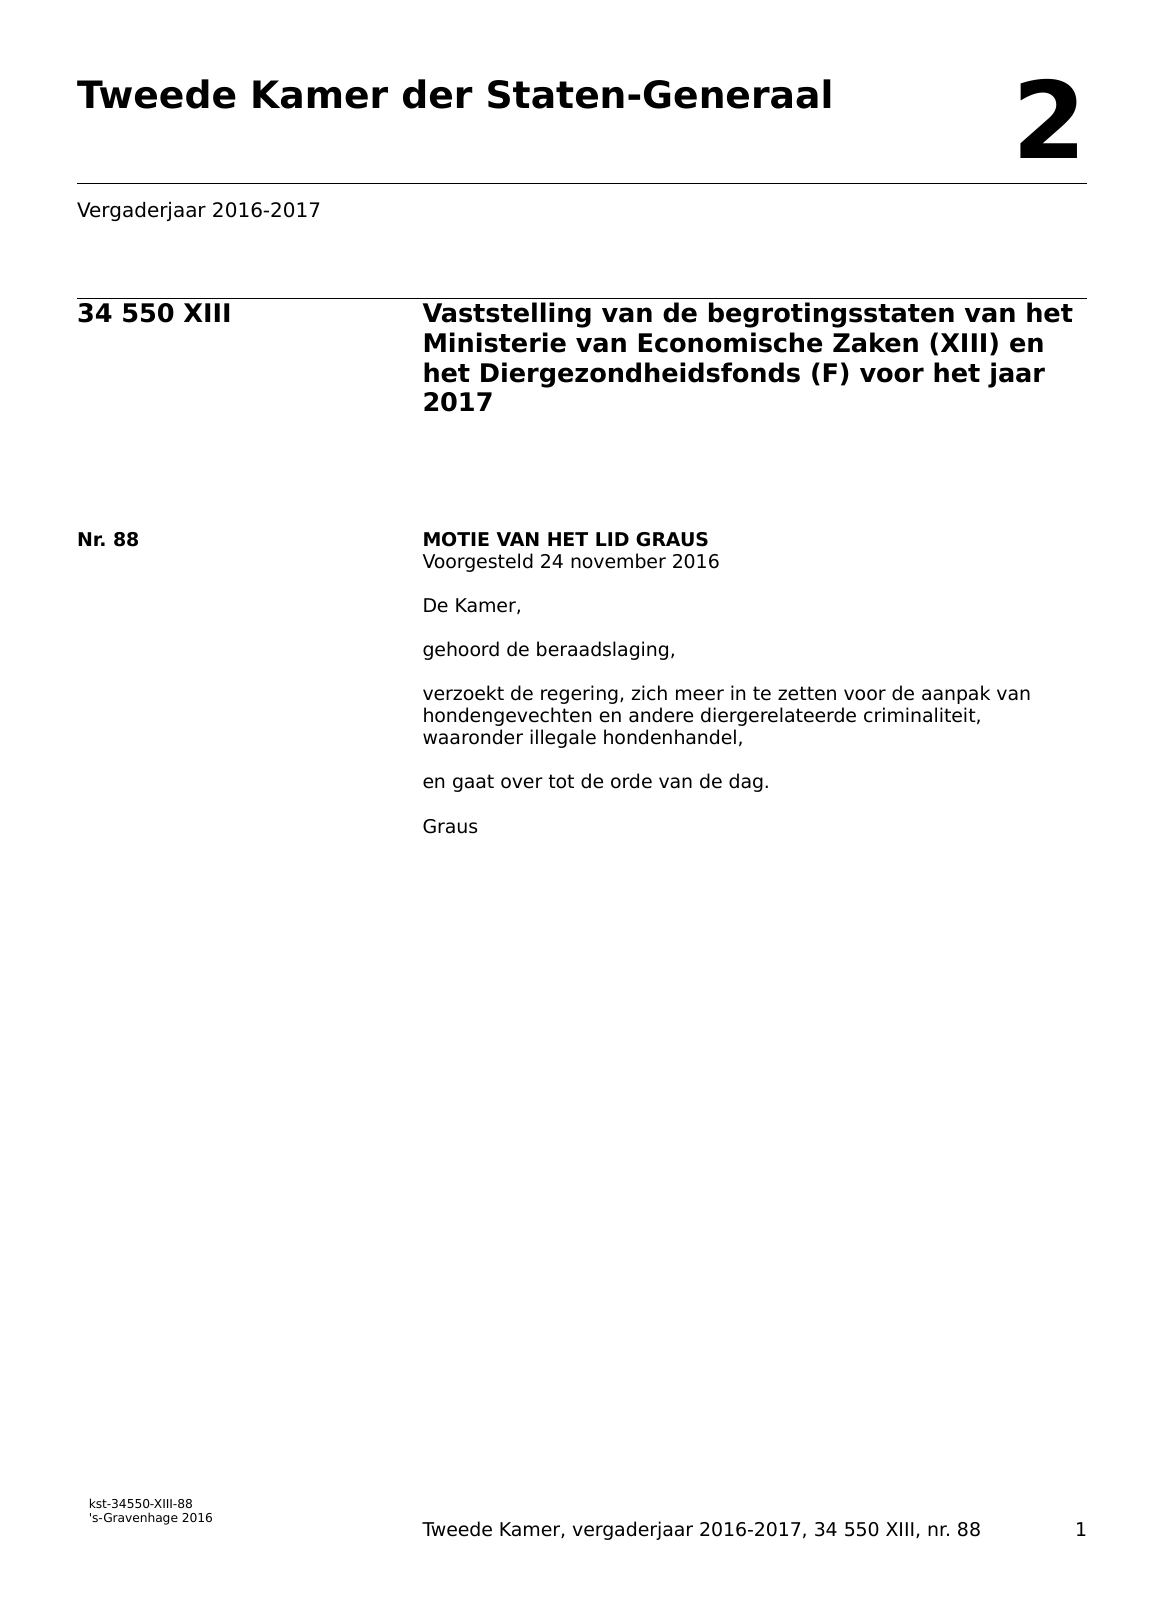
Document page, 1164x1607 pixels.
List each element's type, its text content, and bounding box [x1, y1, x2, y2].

table_header Tweede Kamer der Staten-Generaal [77, 59, 886, 183]
text verzoekt de regering, zich meer in te zetten voor de aanpak van hondengevechten en andere diergerelateerde criminaliteit, waaronder illegale hondenhandel, [422, 683, 1087, 749]
subtitle 34 550 XIII Vaststelling van de begrotingsstaten van het Ministerie van Economische Zaken (XIII) en het Diergezondheidsfonds (F) voor het jaar 2017 [77, 299, 1087, 418]
text 's-Gravenhage 2016 [88, 1511, 323, 1525]
text Graus [422, 816, 1087, 837]
text kst-34550-XIII-88 [88, 1497, 323, 1511]
table_header 2 [886, 59, 1087, 183]
table_cell Vergaderjaar 2016-2017 [77, 184, 1087, 298]
text De Kamer, [422, 595, 1087, 617]
text gehoord de beraadslaging, [422, 639, 1087, 661]
text Voorgesteld 24 november 2016 [422, 551, 1087, 573]
subtitle Nr. 88 MOTIE VAN HET LID GRAUS [77, 529, 1087, 551]
text en gaat over tot de orde van de dag. [422, 771, 1087, 793]
